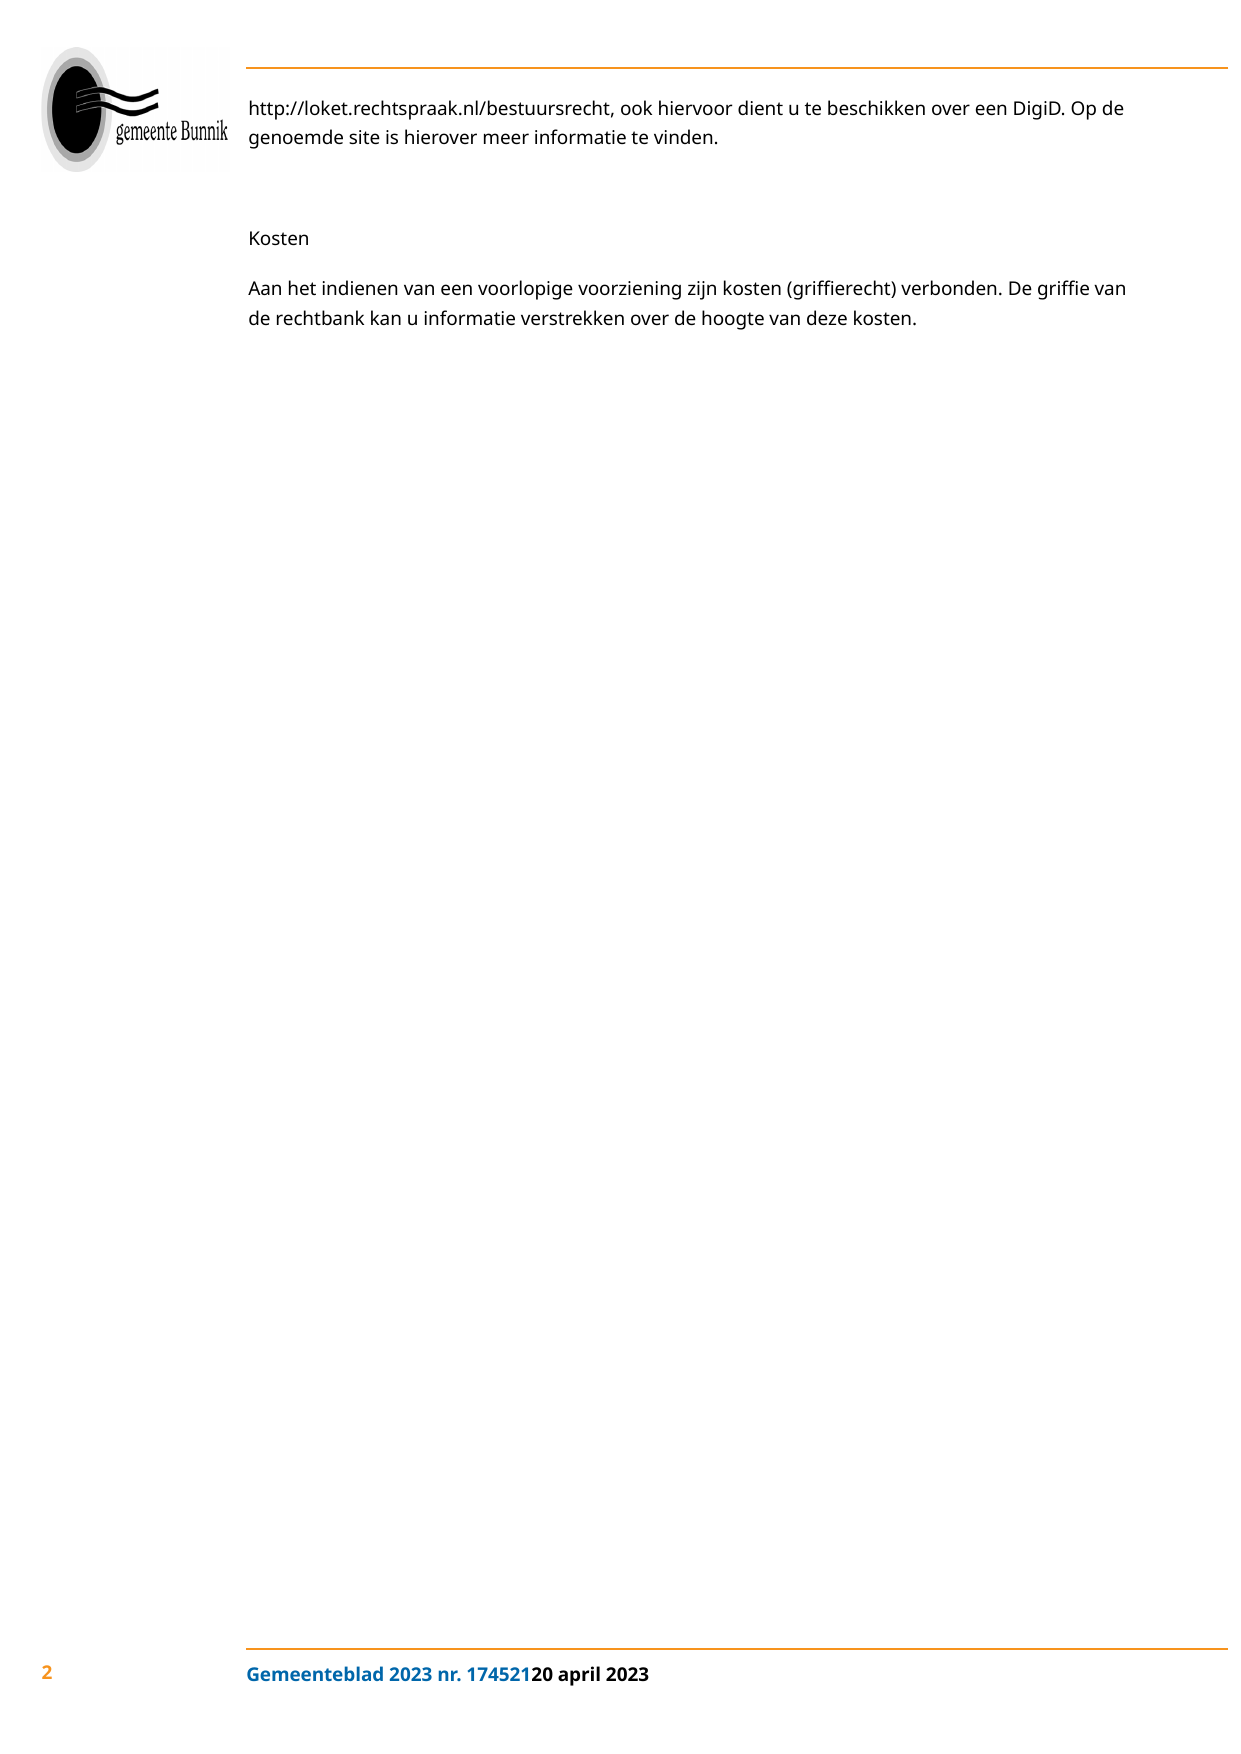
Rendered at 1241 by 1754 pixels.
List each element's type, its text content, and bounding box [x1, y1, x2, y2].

picture [41, 47, 231, 172]
text http://loket.rechtspraak.nl/bestuursrecht, ook hiervoor dient u te beschikken over een DigiD. Op de genoemde site is hierover meer informatie te vinden. [248, 95, 1152, 150]
text Aan het indienen van een voorlopige voorziening zijn kosten (griffierecht) verbonden. De griffie van de rechtbank kan u informatie verstrekken over de hoogte van deze kosten. [248, 276, 1152, 331]
text Kosten [248, 225, 1152, 251]
